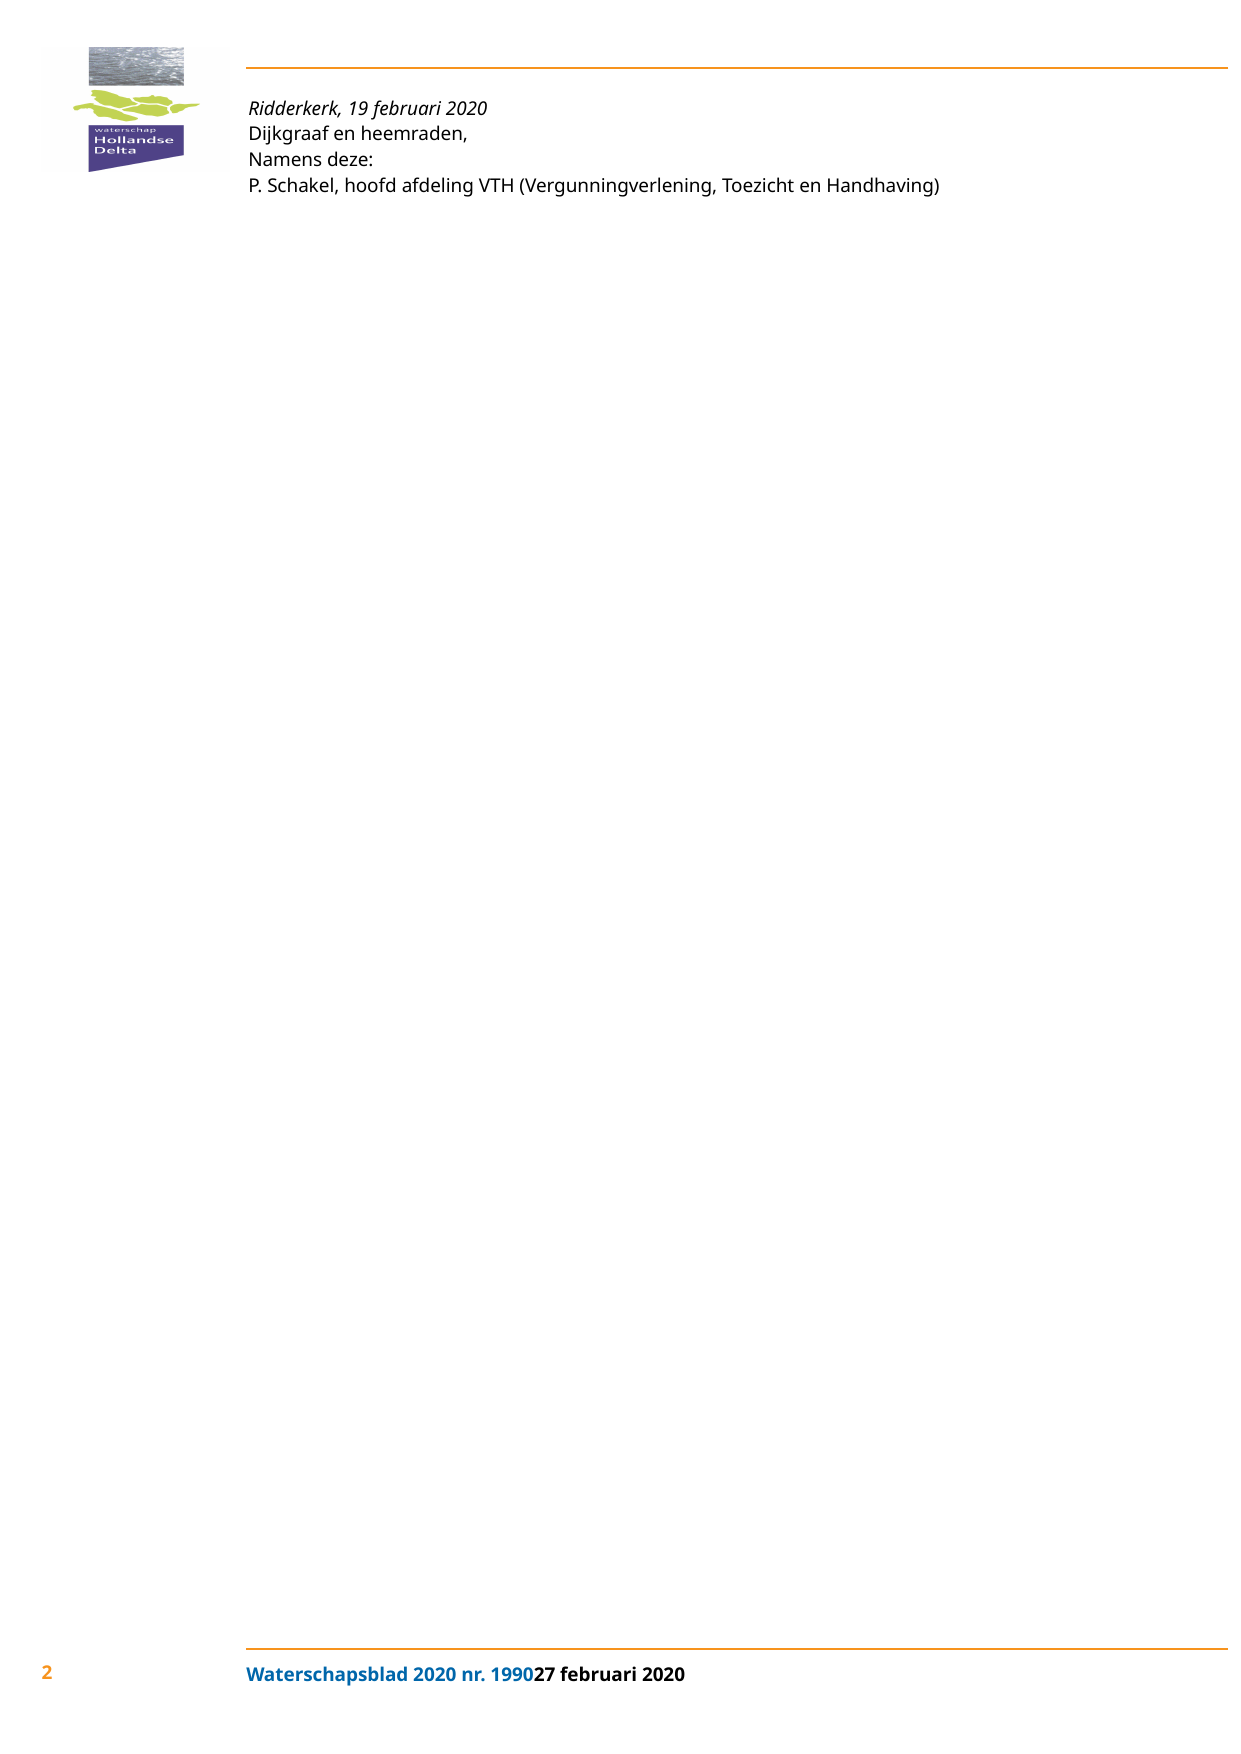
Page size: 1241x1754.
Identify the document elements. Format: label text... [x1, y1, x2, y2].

picture [41, 47, 231, 172]
text Namens deze: [248, 146, 1152, 172]
text Ridderkerk, 19 februari 2020 [248, 95, 1152, 121]
text Dijkgraaf en heemraden, [248, 121, 1152, 146]
text P. Schakel, hoofd afdeling VTH (Vergunningverlening, Toezicht en Handhaving) [248, 172, 1152, 198]
